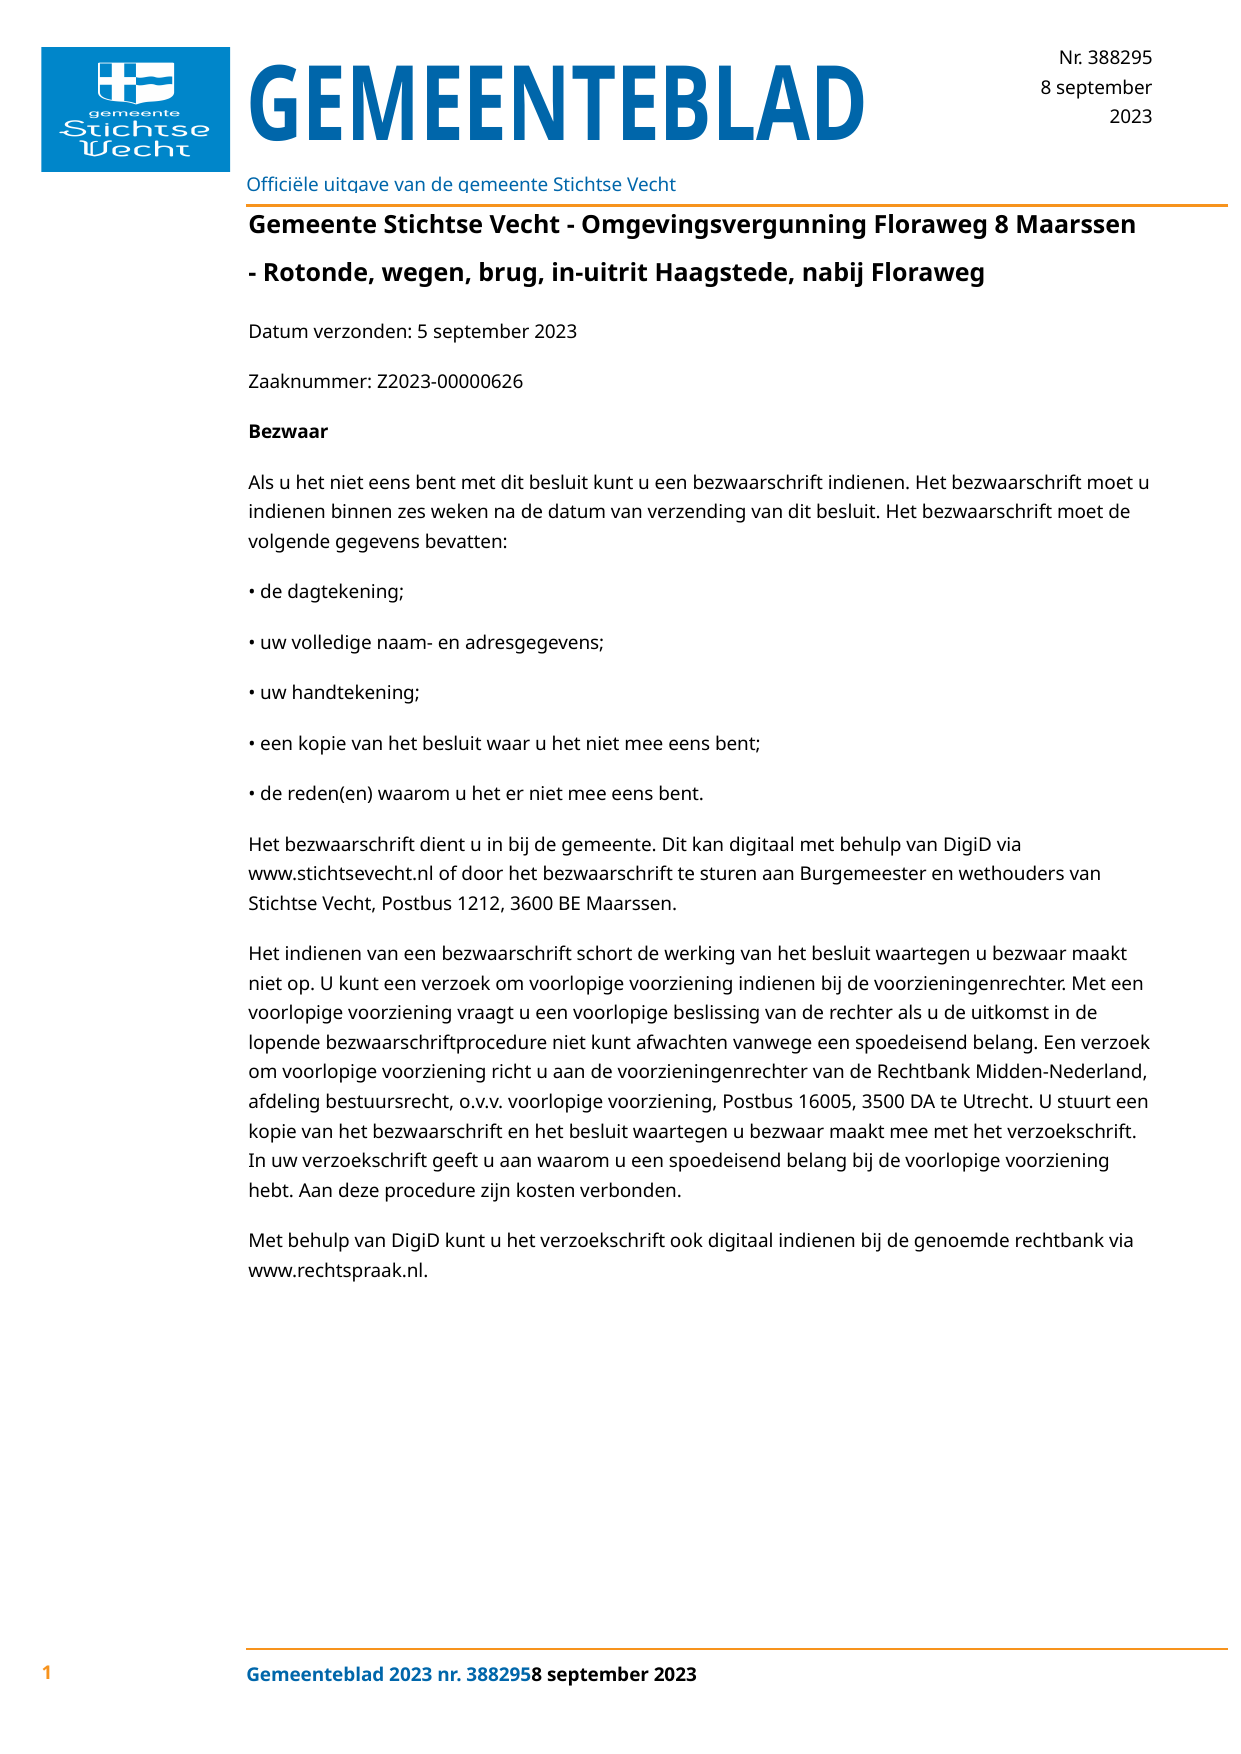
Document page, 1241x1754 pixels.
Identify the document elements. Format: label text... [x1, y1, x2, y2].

text Met behulp van DigiD kunt u het verzoekschrift ook digitaal indienen bij de genoemde rechtbank via www.rechtspraak.nl. [248, 1227, 1152, 1283]
text Het indienen van een bezwaarschrift schort de werking van het besluit waartegen u bezwaar maakt niet op. U kunt een verzoek om voorlopige voorziening indienen bij de voorzieningenrechter. Met een voorlopige voorziening vraagt u een voorlopige beslissing van de rechter als u de uitkomst in de lopende bezwaarschriftprocedure niet kunt afwachten vanwege een spoedeisend belang. Een verzoek om voorlopige voorziening richt u aan de voorzieningenrechter van de Rechtbank Midden-Nederland, afdeling bestuursrecht, o.v.v. voorlopige voorziening, Postbus 16005, 3500 DA te Utrecht. U stuurt een kopie van het bezwaarschrift en het besluit waartegen u bezwaar maakt mee met het verzoekschrift. In uw verzoekschrift geeft u aan waarom u een spoedeisend belang bij de voorlopige voorziening hebt. Aan deze procedure zijn kosten verbonden. [248, 940, 1152, 1203]
text • een kopie van het besluit waar u het niet mee eens bent; [248, 730, 1152, 756]
text • de dagtekening; [248, 579, 1152, 604]
text Datum verzonden: 5 september 2023 [248, 318, 1152, 344]
text Bezwaar [248, 419, 1152, 444]
text Als u het niet eens bent met dit besluit kunt u een bezwaarschrift indienen. Het bezwaarschrift moet u indienen binnen zes weken na de datum van verzending van dit besluit. Het bezwaarschrift moet de volgende gegevens bevatten: [248, 469, 1152, 554]
text • uw volledige naam- en adresgegevens; [248, 629, 1152, 655]
text Gemeente Stichtse Vecht - Omgevingsvergunning Floraweg 8 Maarssen - Rotonde, wegen, brug, in-uitrit Haagstede, nabij Floraweg [248, 207, 1152, 288]
picture [99, 63, 135, 101]
picture [137, 63, 174, 103]
text Zaaknummer: Z2023-00000626 [248, 368, 1152, 394]
text Het bezwaarschrift dient u in bij de gemeente. Dit kan digitaal met behulp van DigiD via www.stichtsevecht.nl of door het bezwaarschrift te sturen aan Burgemeester en wethouders van Stichtse Vecht, Postbus 1212, 3600 BE Maarssen. [248, 831, 1152, 916]
text • de reden(en) waarom u het er niet mee eens bent. [248, 780, 1152, 806]
text • uw handtekening; [248, 679, 1152, 705]
